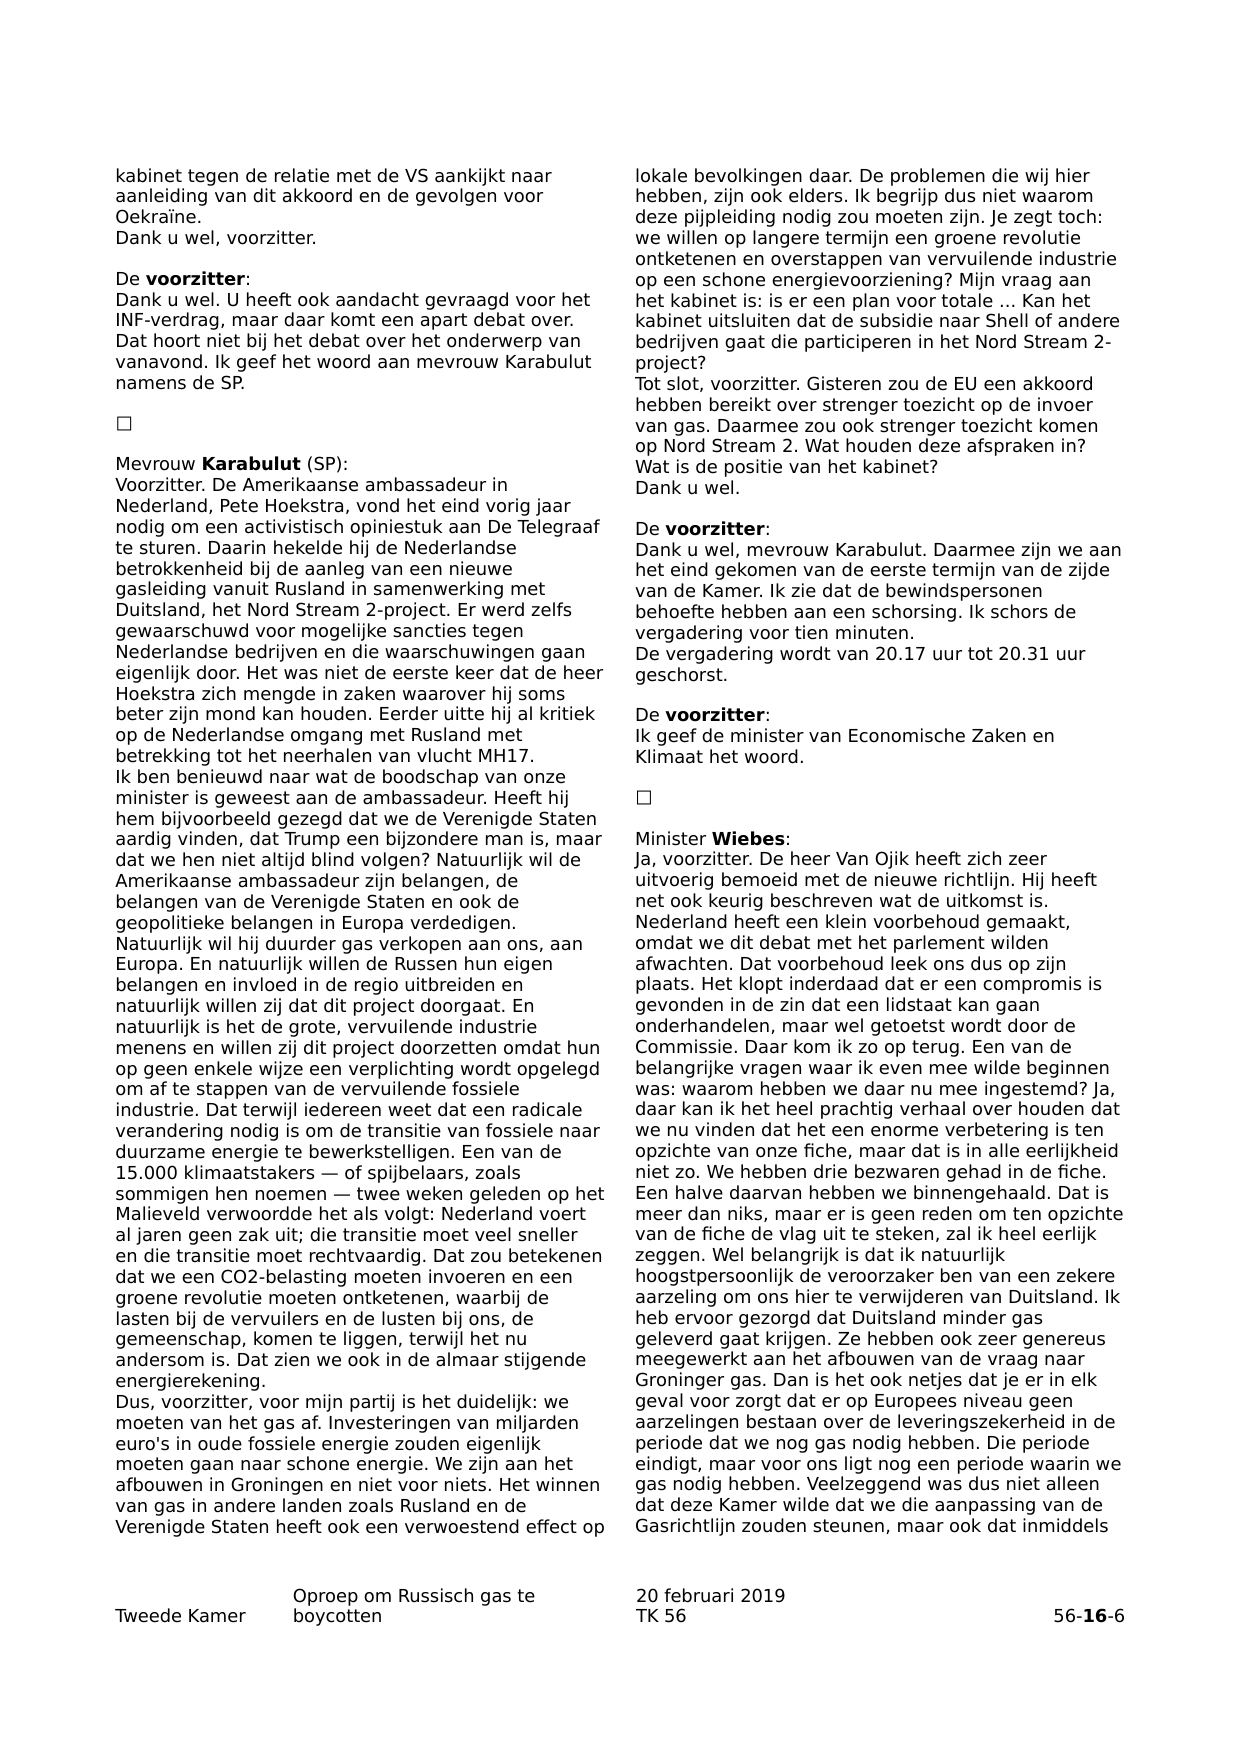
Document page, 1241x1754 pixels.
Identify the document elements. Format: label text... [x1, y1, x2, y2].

text De vergadering wordt van 20.17 uur tot 20.31 uur geschorst. [635, 643, 1125, 685]
text Ja, voorzitter. De heer Van Ojik heeft zich zeer uitvoerig bemoeid met de nieuwe richtlijn. Hij heeft net ook keurig beschreven wat de uitkomst is. [635, 849, 1125, 912]
text Dank u wel. [635, 478, 1125, 499]
text Minister Wiebes: [635, 828, 1125, 849]
text Nederland heeft een klein voorbehoud gemaakt, omdat we dit debat met het parlement wilden afwachten. Dat voorbehoud leek ons dus op zijn plaats. Het klopt inderdaad dat er een compromis is gevonden in de zin dat een lidstaat kan gaan onderhandelen, maar wel getoetst wordt door de Commissie. Daar kom ik zo op terug. Een van de belangrijke vragen waar ik even mee wilde beginnen was: waarom hebben we daar nu mee ingestemd? Ja, daar kan ik het heel prachtig verhaal over houden dat we nu vinden dat het een enorme verbetering is ten opzichte van onze fiche, maar dat is in alle eerlijkheid niet zo. We hebben drie bezwaren gehad in de fiche. Een halve daarvan hebben we binnengehaald. Dat is meer dan niks, maar er is geen reden om ten opzichte van de fiche de vlag uit te steken, zal ik heel eerlijk zeggen. Wel belangrijk is dat ik natuurlijk hoogstpersoonlijk de veroorzaker ben van een zekere aarzeling om ons hier te verwijderen van Duitsland. Ik heb ervoor gezorgd dat Duitsland minder gas geleverd gaat krijgen. Ze hebben ook zeer genereus meegewerkt aan het afbouwen van de vraag naar Groninger gas. Dan is het ook netjes dat je er in elk geval voor zorgt dat er op Europees niveau geen aarzelingen bestaan over de leveringszekerheid in de periode dat we nog gas nodig hebben. Die periode eindigt, maar voor ons ligt nog een periode waarin we gas nodig hebben. Veelzeggend was dus niet alleen dat deze Kamer wilde dat we die aanpassing van de Gasrichtlijn zouden steunen, maar ook dat inmiddels [635, 912, 1125, 1537]
text De voorzitter: [635, 705, 1125, 726]
text De voorzitter: [635, 519, 1125, 539]
text Dank u wel, voorzitter. [115, 228, 605, 249]
text kabinet tegen de relatie met de VS aankijkt naar aanleiding van dit akkoord en de gevolgen voor Oekraïne. [115, 165, 605, 228]
text Voorzitter. De Amerikaanse ambassadeur in Nederland, Pete Hoekstra, vond het eind vorig jaar nodig om een activistisch opiniestuk aan De Telegraaf te sturen. Daarin hekelde hij de Nederlandse betrokkenheid bij de aanleg van een nieuwe gasleiding vanuit Rusland in samenwerking met Duitsland, het Nord Stream 2-project. Er werd zelfs gewaarschuwd voor mogelijke sancties tegen Nederlandse bedrijven en die waarschuwingen gaan eigenlijk door. Het was niet de eerste keer dat de heer Hoekstra zich mengde in zaken waarover hij soms beter zijn mond kan houden. Eerder uitte hij al kritiek op de Nederlandse omgang met Rusland met betrekking tot het neerhalen van vlucht MH17. [115, 475, 605, 767]
text De voorzitter: [115, 269, 605, 289]
text Mevrouw Karabulut (SP): [115, 454, 605, 475]
text lokale bevolkingen daar. De problemen die wij hier hebben, zijn ook elders. Ik begrijp dus niet waarom deze pijpleiding nodig zou moeten zijn. Je zegt toch: we willen op langere termijn een groene revolutie ontketenen en overstappen van vervuilende industrie op een schone energievoorziening? Mijn vraag aan het kabinet is: is er een plan voor totale ... Kan het kabinet uitsluiten dat de subsidie naar Shell of andere bedrijven gaat die participeren in het Nord Stream 2-project? [635, 165, 1125, 374]
text ⬜ [115, 413, 605, 434]
text Ik geef de minister van Economische Zaken en Klimaat het woord. [635, 726, 1125, 768]
text Dank u wel. U heeft ook aandacht gevraagd voor het INF-verdrag, maar daar komt een apart debat over. Dat hoort niet bij het debat over het onderwerp van vanavond. Ik geef het woord aan mevrouw Karabulut namens de SP. [115, 289, 605, 393]
text ⬜ [635, 788, 1125, 808]
text Tot slot, voorzitter. Gisteren zou de EU een akkoord hebben bereikt over strenger toezicht op de invoer van gas. Daarmee zou ook strenger toezicht komen op Nord Stream 2. Wat houden deze afspraken in? Wat is de positie van het kabinet? [635, 374, 1125, 478]
text Dank u wel, mevrouw Karabulut. Daarmee zijn we aan het eind gekomen van de eerste termijn van de zijde van de Kamer. Ik zie dat de bewindspersonen behoefte hebben aan een schorsing. Ik schors de vergadering voor tien minuten. [635, 539, 1125, 643]
text Ik ben benieuwd naar wat de boodschap van onze minister is geweest aan de ambassadeur. Heeft hij hem bijvoorbeeld gezegd dat we de Verenigde Staten aardig vinden, dat Trump een bijzondere man is, maar dat we hen niet altijd blind volgen? Natuurlijk wil de Amerikaanse ambassadeur zijn belangen, de belangen van de Verenigde Staten en ook de geopolitieke belangen in Europa verdedigen. Natuurlijk wil hij duurder gas verkopen aan ons, aan Europa. En natuurlijk willen de Russen hun eigen belangen en invloed in de regio uitbreiden en natuurlijk willen zij dat dit project doorgaat. En natuurlijk is het de grote, vervuilende industrie menens en willen zij dit project doorzetten omdat hun op geen enkele wijze een verplichting wordt opgelegd om af te stappen van de vervuilende fossiele industrie. Dat terwijl iedereen weet dat een radicale verandering nodig is om de transitie van fossiele naar duurzame energie te bewerkstelligen. Een van de 15.000 klimaatstakers — of spijbelaars, zoals sommigen hen noemen — twee weken geleden op het Malieveld verwoordde het als volgt: Nederland voert al jaren geen zak uit; die transitie moet veel sneller en die transitie moet rechtvaardig. Dat zou betekenen dat we een CO2-belasting moeten invoeren en een groene revolutie moeten ontketenen, waarbij de lasten bij de vervuilers en de lusten bij ons, de gemeenschap, komen te liggen, terwijl het nu andersom is. Dat zien we ook in de almaar stijgende energierekening. [115, 767, 605, 1392]
text Dus, voorzitter, voor mijn partij is het duidelijk: we moeten van het gas af. Investeringen van miljarden euro's in oude fossiele energie zouden eigenlijk moeten gaan naar schone energie. We zijn aan het afbouwen in Groningen en niet voor niets. Het winnen van gas in andere landen zoals Rusland en de Verenigde Staten heeft ook een verwoestend effect op [115, 1392, 605, 1537]
